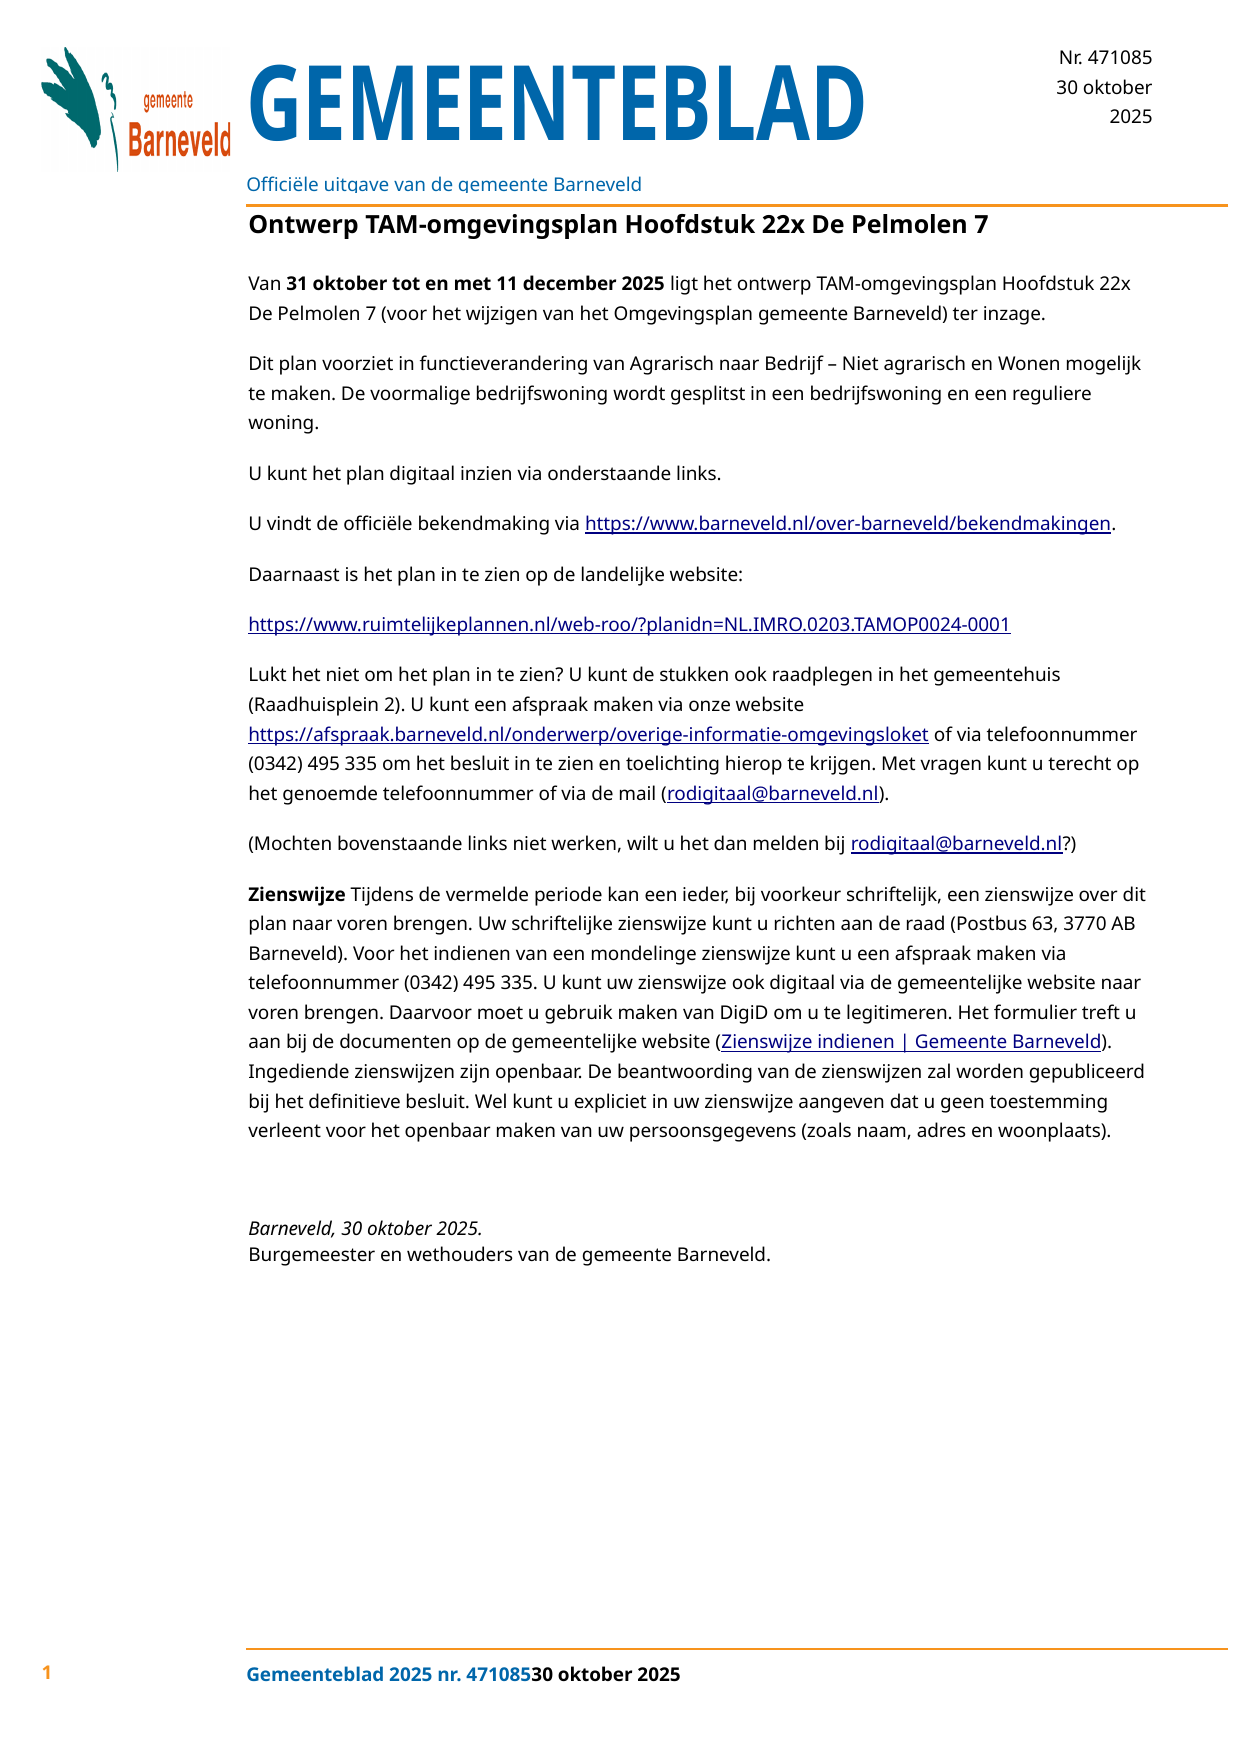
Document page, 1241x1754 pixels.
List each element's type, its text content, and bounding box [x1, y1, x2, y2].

text Ontwerp TAM-omgevingsplan Hoofdstuk 22x De Pelmolen 7 [248, 207, 1152, 241]
text Van 31 oktober tot en met 11 december 2025 ligt het ontwerp TAM-omgevingsplan Hoofdstuk 22x De Pelmolen 7 (voor het wijzigen van het Omgevingsplan gemeente Barneveld) ter inzage. [248, 270, 1152, 326]
text Burgemeester en wethouders van de gemeente Barneveld. [248, 1241, 1152, 1267]
text Daarnaast is het plan in te zien op de landelijke website: [248, 561, 1152, 586]
text U kunt het plan digitaal inzien via onderstaande links. [248, 460, 1152, 486]
text Lukt het niet om het plan in te zien? U kunt de stukken ook raadplegen in het gemeentehuis (Raadhuisplein 2). U kunt een afspraak maken via onze website https://afspraak.barneveld.nl/onderwerp/overige-informatie-omgevingsloket of via telefoonnummer (0342) 495 335 om het besluit in te zien en toelichting hierop te krijgen. Met vragen kunt u terecht op het genoemde telefoonnummer of via de mail (rodigitaal@barneveld.nl). [248, 662, 1152, 806]
text (Mochten bovenstaande links niet werken, wilt u het dan melden bij rodigitaal@barneveld.nl?) [248, 830, 1152, 856]
picture [41, 47, 231, 172]
text Dit plan voorziet in functieverandering van Agrarisch naar Bedrijf – Niet agrarisch en Wonen mogelijk te maken. De voormalige bedrijfswoning wordt gesplitst in een bedrijfswoning en een reguliere woning. [248, 350, 1152, 435]
text https://www.ruimtelijkeplannen.nl/web-roo/?planidn=NL.IMRO.0203.TAMOP0024-0001 [248, 611, 1152, 637]
text U vindt de officiële bekendmaking via https://www.barneveld.nl/over-barneveld/bekendmakingen. [248, 510, 1152, 536]
text Zienswijze Tijdens de vermelde periode kan een ieder, bij voorkeur schriftelijk, een zienswijze over dit plan naar voren brengen. Uw schriftelijke zienswijze kunt u richten aan de raad (Postbus 63, 3770 AB Barneveld). Voor het indienen van een mondelinge zienswijze kunt u een afspraak maken via telefoonnummer (0342) 495 335. U kunt uw zienswijze ook digitaal via de gemeentelijke website naar voren brengen. Daarvoor moet u gebruik maken van DigiD om u te legitimeren. Het formulier treft u aan bij de documenten op de gemeentelijke website (Zienswijze indienen | Gemeente Barneveld). Ingediende zienswijzen zijn openbaar. De beantwoording van de zienswijzen zal worden gepubliceerd bij het definitieve besluit. Wel kunt u expliciet in uw zienswijze aangeven dat u geen toestemming verleent voor het openbaar maken van uw persoonsgegevens (zoals naam, adres en woonplaats). [248, 881, 1152, 1143]
text Barneveld, 30 oktober 2025. [248, 1216, 1152, 1241]
